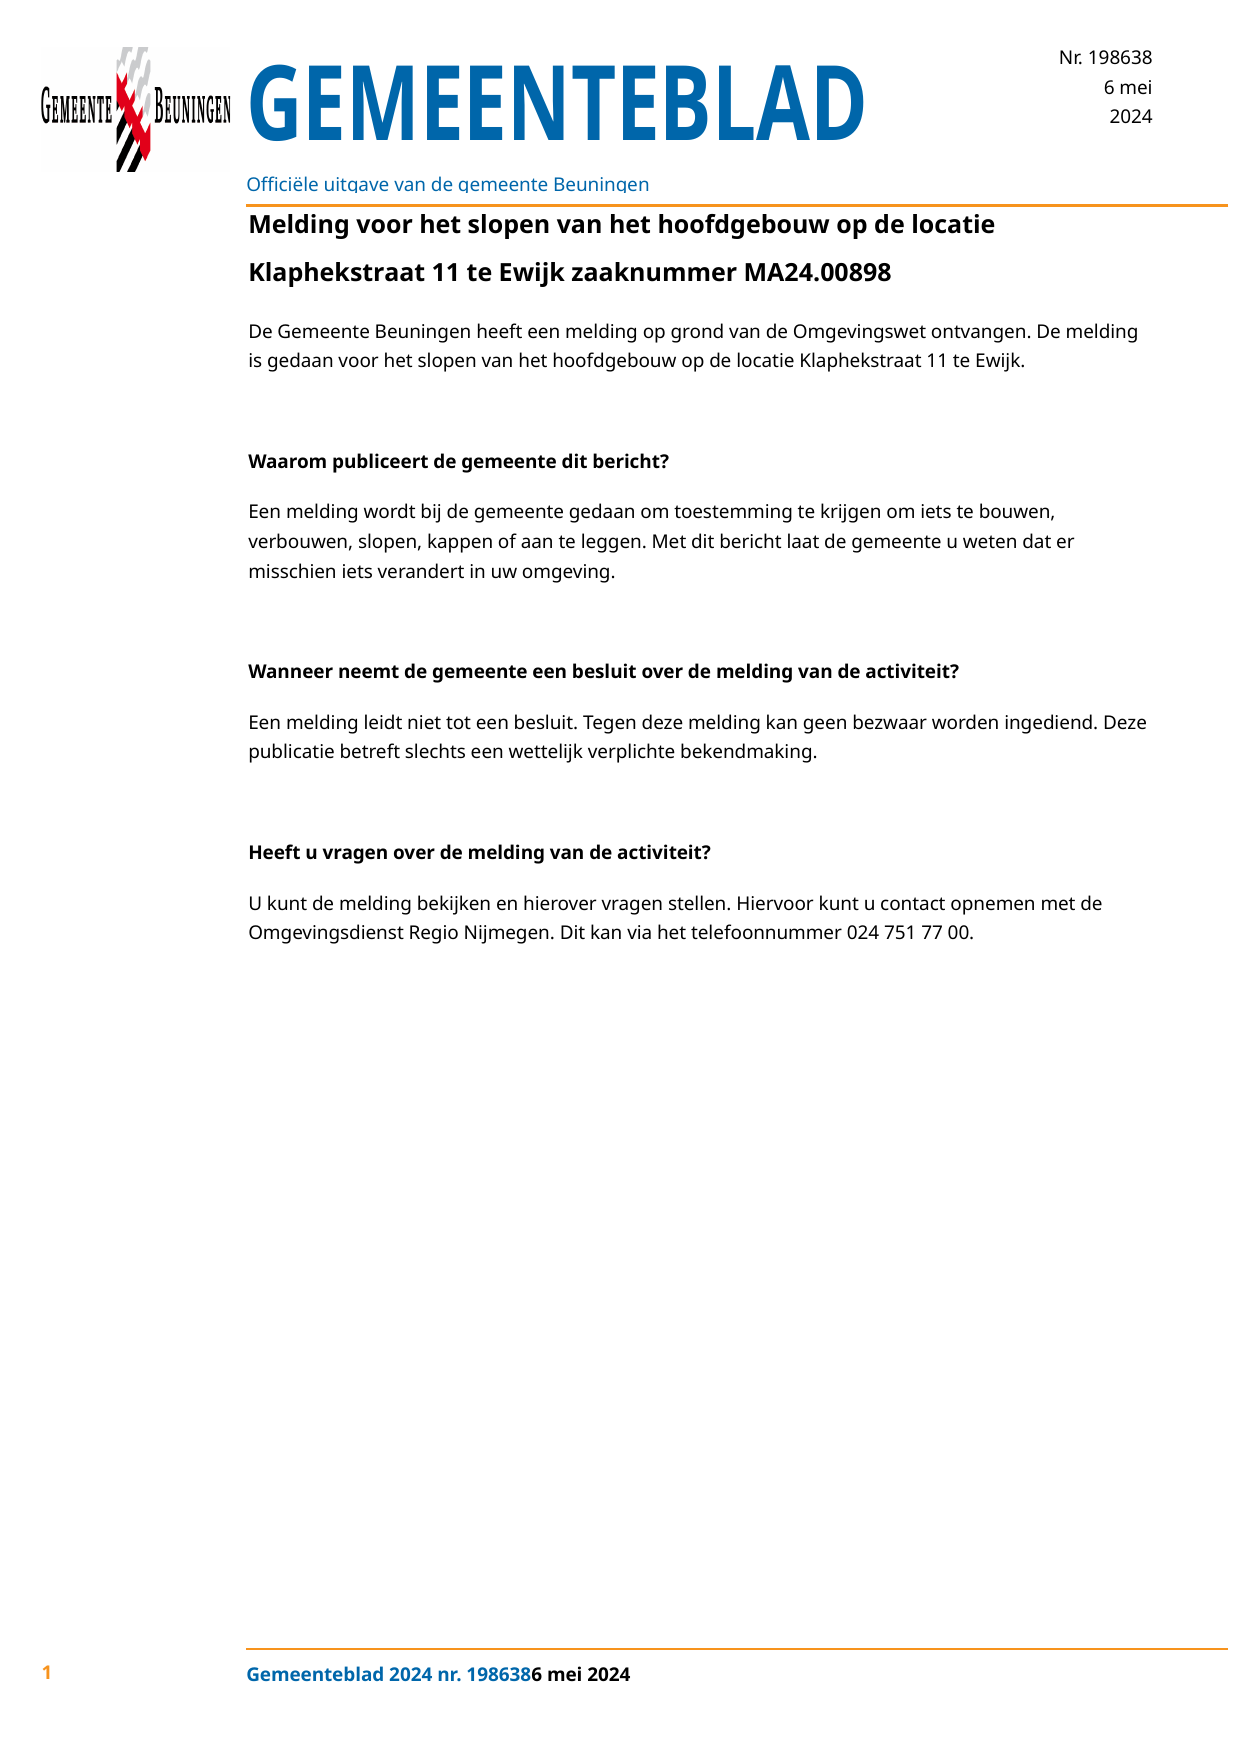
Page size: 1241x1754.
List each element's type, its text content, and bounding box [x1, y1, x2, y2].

text Wanneer neemt de gemeente een besluit over de melding van de activiteit? [248, 659, 1152, 684]
picture [41, 47, 231, 172]
text Heeft u vragen over de melding van de activiteit? [248, 839, 1152, 865]
text Waarom publiceert de gemeente dit bericht? [248, 448, 1152, 474]
text Melding voor het slopen van het hoofdgebouw op de locatie Klaphekstraat 11 te Ewijk zaaknummer MA24.00898 [248, 207, 1152, 288]
text Een melding leidt niet tot een besluit. Tegen deze melding kan geen bezwaar worden ingediend. Deze publicatie betreft slechts een wettelijk verplichte bekendmaking. [248, 709, 1152, 764]
text U kunt de melding bekijken en hierover vragen stellen. Hiervoor kunt u contact opnemen met de Omgevingsdienst Regio Nijmegen. Dit kan via het telefoonnummer 024 751 77 00. [248, 890, 1152, 945]
text Een melding wordt bij de gemeente gedaan om toestemming te krijgen om iets te bouwen, verbouwen, slopen, kappen of aan te leggen. Met dit bericht laat de gemeente u weten dat er misschien iets verandert in uw omgeving. [248, 499, 1152, 584]
text De Gemeente Beuningen heeft een melding op grond van de Omgevingswet ontvangen. De melding is gedaan voor het slopen van het hoofdgebouw op de locatie Klaphekstraat 11 te Ewijk. [248, 318, 1152, 373]
